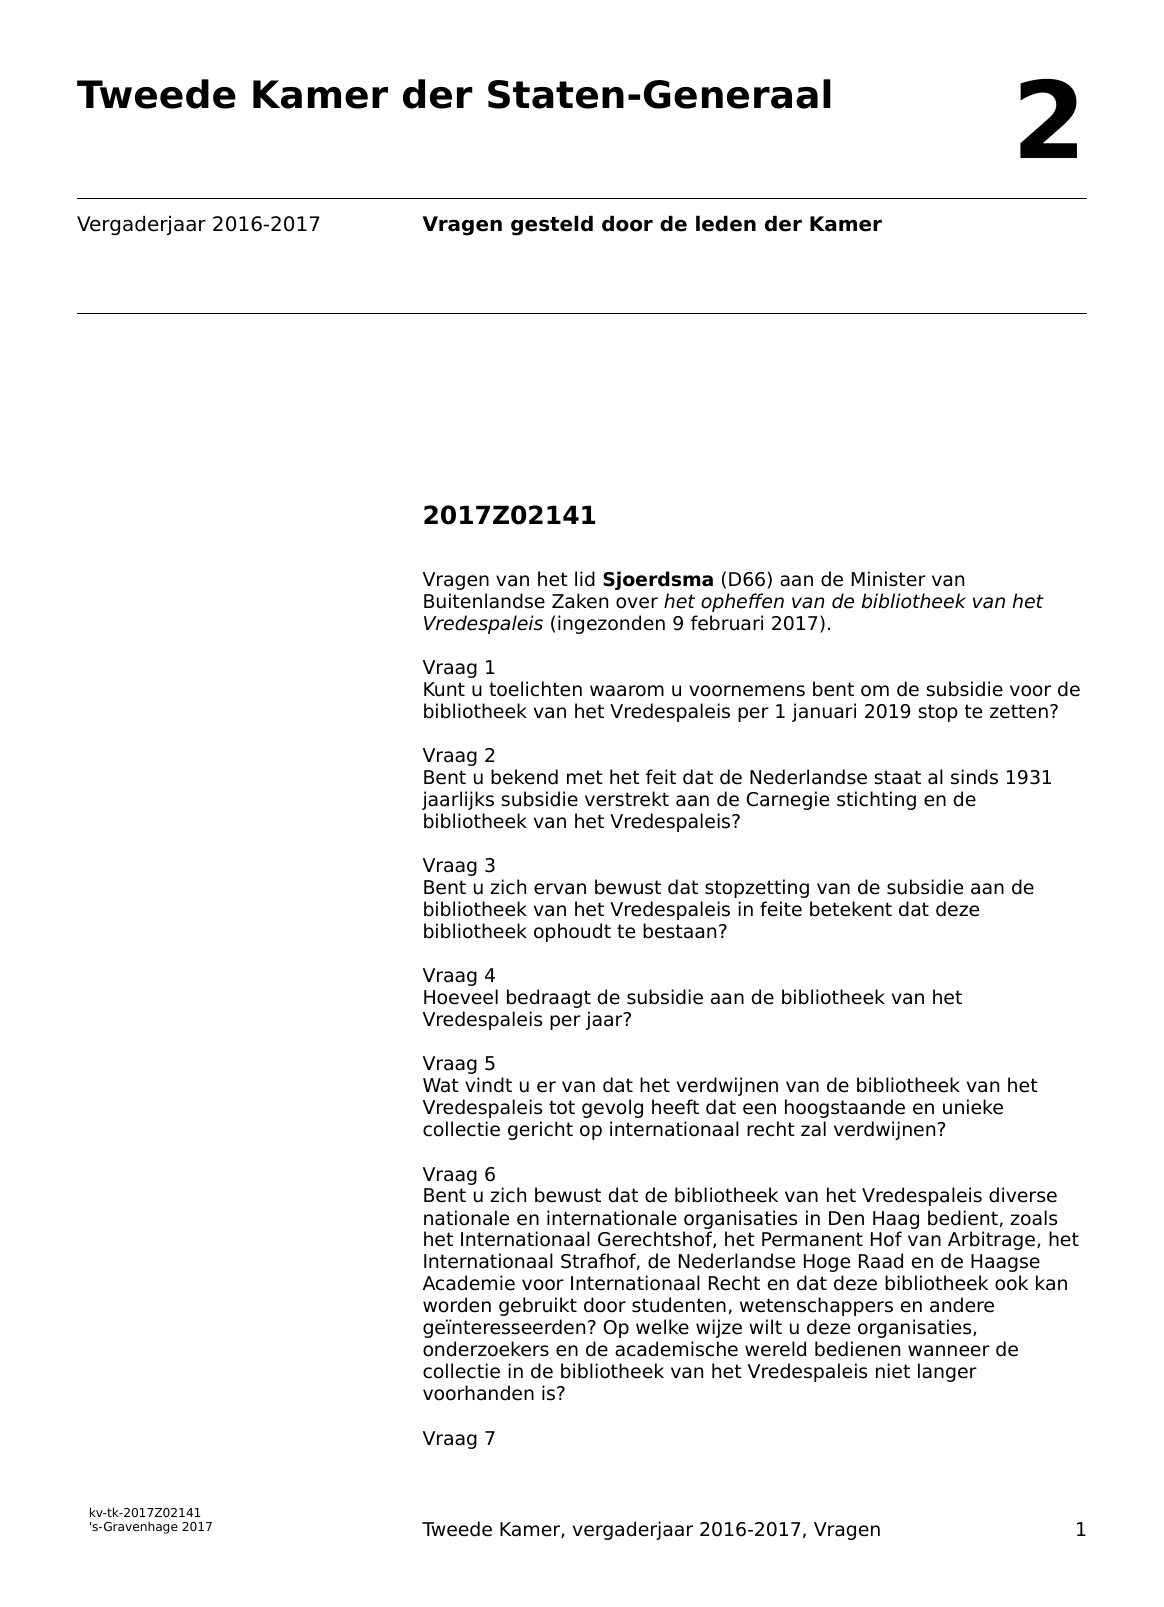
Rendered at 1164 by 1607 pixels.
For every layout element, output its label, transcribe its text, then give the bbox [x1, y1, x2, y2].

text Kunt u toelichten waarom u voornemens bent om de subsidie voor de bibliotheek van het Vredespaleis per 1 januari 2019 stop te zetten? [422, 679, 1087, 723]
table_cell Vergaderjaar 2016-2017 [77, 199, 422, 313]
text kv-tk-2017Z02141 [88, 1506, 323, 1520]
text Vraag 6 [422, 1163, 1087, 1185]
text 's-Gravenhage 2017 [88, 1520, 323, 1534]
text Vraag 7 [422, 1427, 1087, 1449]
text Vraag 5 [422, 1053, 1087, 1075]
text Vraag 1 [422, 657, 1087, 679]
text Bent u bekend met het feit dat de Nederlandse staat al sinds 1931 jaarlijks subsidie verstrekt aan de Carnegie stichting en de bibliotheek van het Vredespaleis? [422, 767, 1087, 833]
text 2017Z02141 [422, 501, 1087, 531]
text Bent u zich bewust dat de bibliotheek van het Vredespaleis diverse nationale en internationale organisaties in Den Haag bedient, zoals het Internationaal Gerechtshof, het Permanent Hof van Arbitrage, het Internationaal Strafhof, de Nederlandse Hoge Raad en de Haagse Academie voor Internationaal Recht en dat deze bibliotheek ook kan worden gebruikt door studenten, wetenschappers en andere geïnteresseerden? Op welke wijze wilt u deze organisaties, onderzoekers en de academische wereld bedienen wanneer de collectie in de bibliotheek van het Vredespaleis niet langer voorhanden is? [422, 1185, 1087, 1405]
table_header 2 [886, 59, 1087, 198]
text Hoeveel bedraagt de subsidie aan de bibliotheek van het Vredespaleis per jaar? [422, 987, 1087, 1031]
text Vraag 2 [422, 745, 1087, 767]
text Wat vindt u er van dat het verdwijnen van de bibliotheek van het Vredespaleis tot gevolg heeft dat een hoogstaande en unieke collectie gericht op internationaal recht zal verdwijnen? [422, 1075, 1087, 1141]
table_cell Vragen gesteld door de leden der Kamer [422, 199, 1087, 313]
text Vraag 4 [422, 965, 1087, 987]
table_header Tweede Kamer der Staten-Generaal [77, 59, 886, 198]
text Vraag 3 [422, 855, 1087, 877]
text Vragen van het lid Sjoerdsma (D66) aan de Minister van Buitenlandse Zaken over het opheffen van de bibliotheek van het Vredespaleis (ingezonden 9 februari 2017). [422, 569, 1087, 635]
text Bent u zich ervan bewust dat stopzetting van de subsidie aan de bibliotheek van het Vredespaleis in feite betekent dat deze bibliotheek ophoudt te bestaan? [422, 877, 1087, 943]
